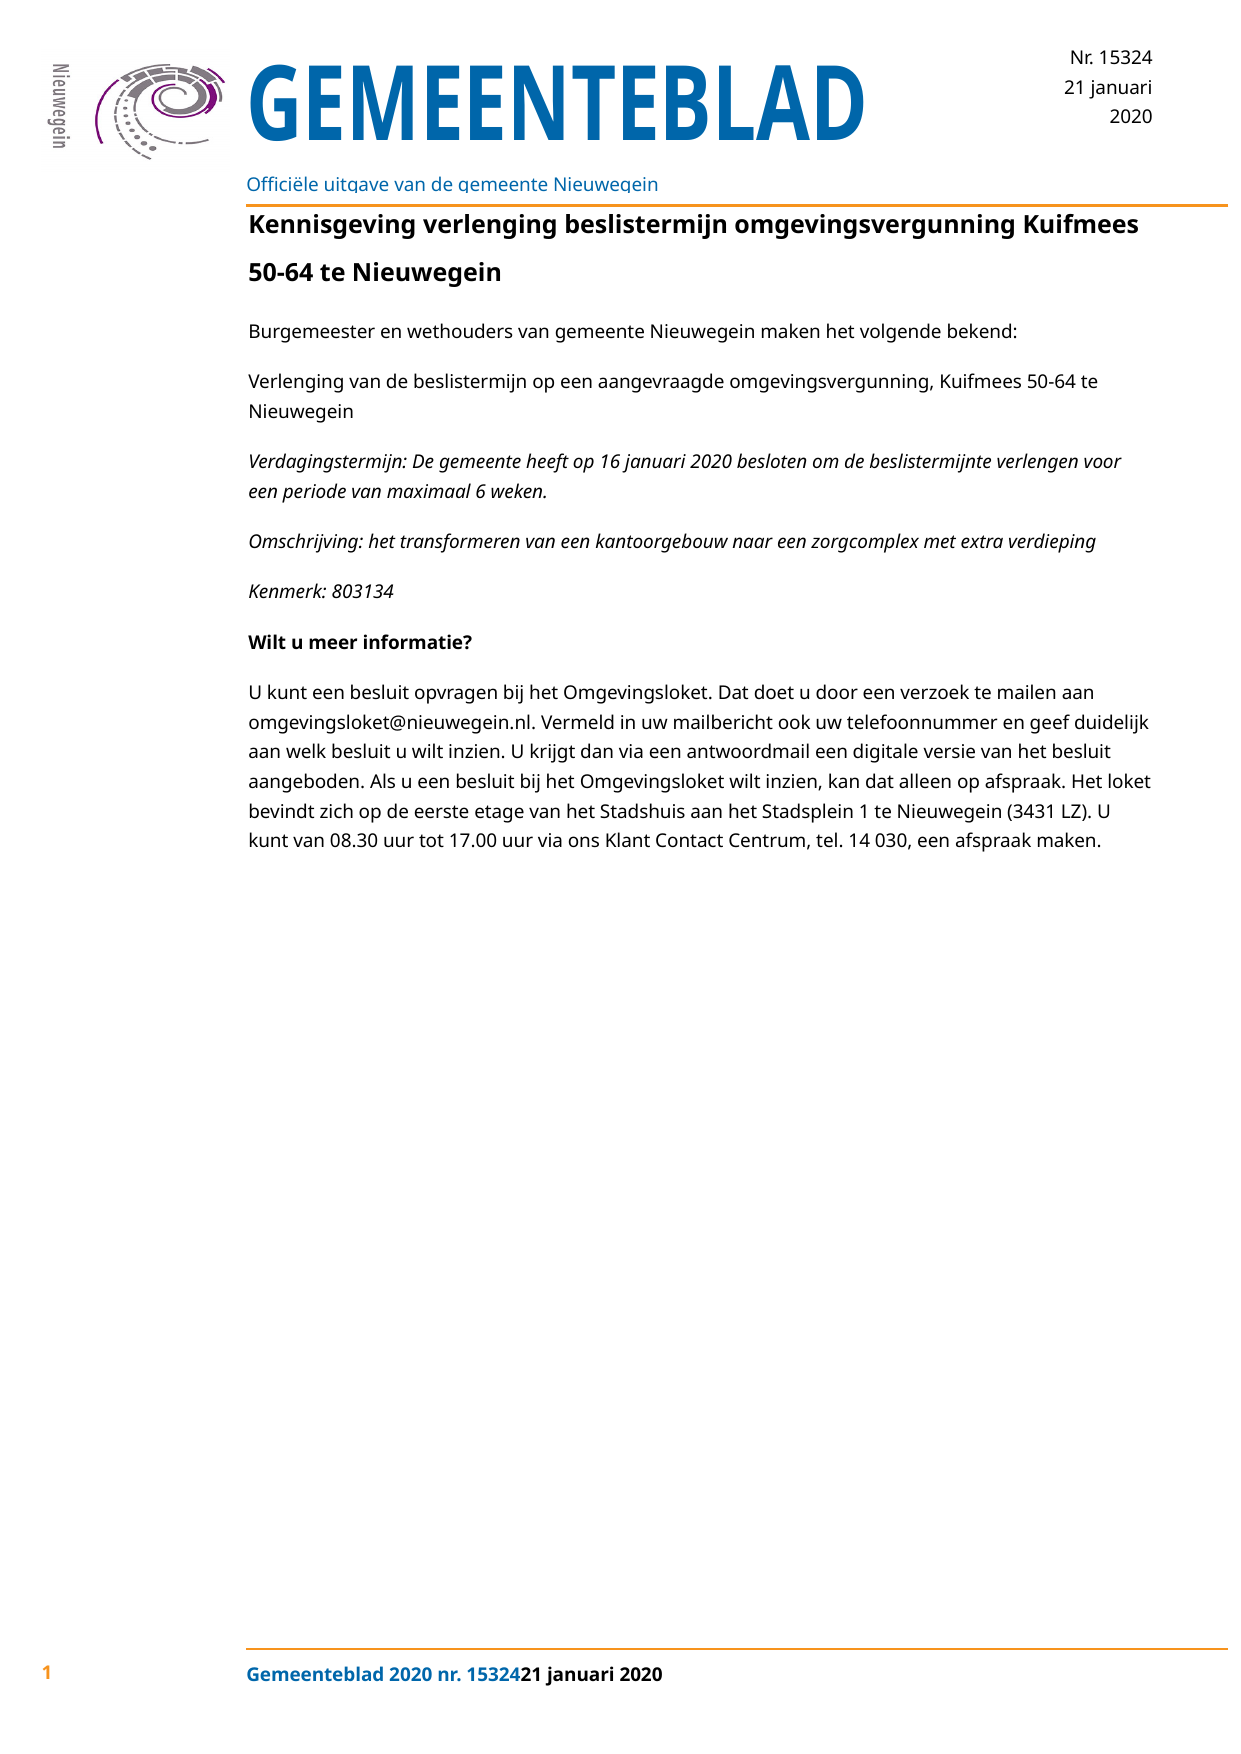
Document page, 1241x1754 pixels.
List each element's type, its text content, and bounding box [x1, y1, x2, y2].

text Verdagingstermijn: De gemeente heeft op 16 januari 2020 besloten om de beslistermijnte verlengen voor een periode van maximaal 6 weken. [248, 448, 1152, 504]
picture [41, 47, 231, 172]
text Wilt u meer informatie? [248, 629, 1152, 655]
text Burgemeester en wethouders van gemeente Nieuwegein maken het volgende bekend: [248, 318, 1152, 344]
text Omschrijving: het transformeren van een kantoorgebouw naar een zorgcomplex met extra verdieping [248, 528, 1152, 554]
text Kenmerk: 803134 [248, 579, 1152, 604]
text Verlenging van de beslistermijn op een aangevraagde omgevingsvergunning, Kuifmees 50-64 te Nieuwegein [248, 368, 1152, 424]
text Kennisgeving verlenging beslistermijn omgevingsvergunning Kuifmees 50-64 te Nieuwegein [248, 207, 1152, 288]
text U kunt een besluit opvragen bij het Omgevingsloket. Dat doet u door een verzoek te mailen aan omgevingsloket@nieuwegein.nl. Vermeld in uw mailbericht ook uw telefoonnummer en geef duidelijk aan welk besluit u wilt inzien. U krijgt dan via een antwoordmail een digitale versie van het besluit aangeboden. Als u een besluit bij het Omgevingsloket wilt inzien, kan dat alleen op afspraak. Het loket bevindt zich op de eerste etage van het Stadshuis aan het Stadsplein 1 te Nieuwegein (3431 LZ). U kunt van 08.30 uur tot 17.00 uur via ons Klant Contact Centrum, tel. 14 030, een afspraak maken. [248, 679, 1152, 853]
